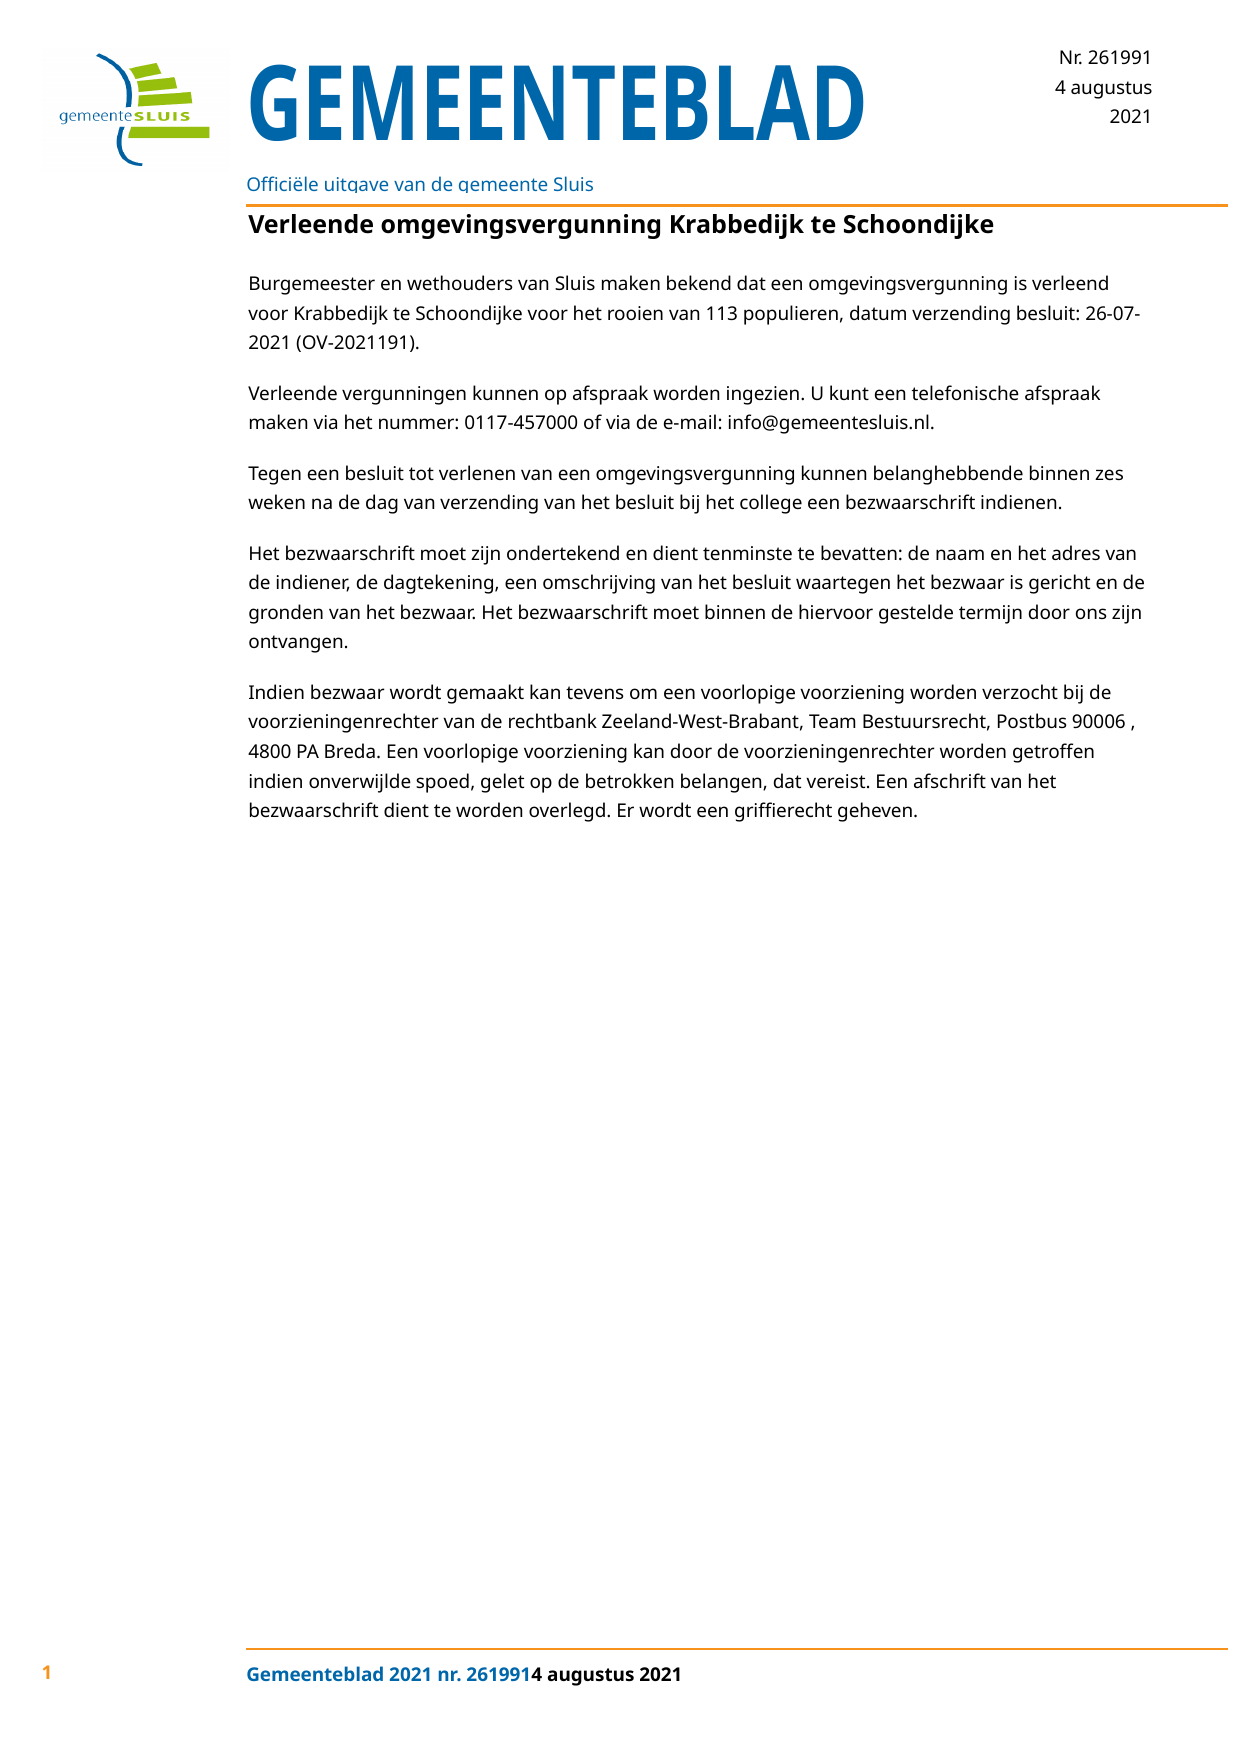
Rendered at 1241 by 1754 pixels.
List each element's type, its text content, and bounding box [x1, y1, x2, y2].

text Burgemeester en wethouders van Sluis maken bekend dat een omgevingsvergunning is verleend voor Krabbedijk te Schoondijke voor het rooien van 113 populieren, datum verzending besluit: 26-07-2021 (OV-2021191). [248, 270, 1152, 355]
text Verleende vergunningen kunnen op afspraak worden ingezien. U kunt een telefonische afspraak maken via het nummer: 0117-457000 of via de e-mail: info@gemeentesluis.nl. [248, 380, 1152, 435]
text Indien bezwaar wordt gemaakt kan tevens om een voorlopige voorziening worden verzocht bij de voorzieningenrechter van de rechtbank Zeeland-West-Brabant, Team Bestuursrecht, Postbus 90006 , 4800 PA Breda. Een voorlopige voorziening kan door de voorzieningenrechter worden getroffen indien onverwijlde spoed, gelet op de betrokken belangen, dat vereist. Een afschrift van het bezwaarschrift dient te worden overlegd. Er wordt een griffierecht geheven. [248, 679, 1152, 823]
text Tegen een besluit tot verlenen van een omgevingsvergunning kunnen belanghebbende binnen zes weken na de dag van verzending van het besluit bij het college een bezwaarschrift indienen. [248, 460, 1152, 515]
picture [41, 47, 231, 172]
text Het bezwaarschrift moet zijn ondertekend en dient tenminste te bevatten: de naam en het adres van de indiener, de dagtekening, een omschrijving van het besluit waartegen het bezwaar is gericht en de gronden van het bezwaar. Het bezwaarschrift moet binnen de hiervoor gestelde termijn door ons zijn ontvangen. [248, 540, 1152, 654]
text Verleende omgevingsvergunning Krabbedijk te Schoondijke [248, 207, 1152, 241]
